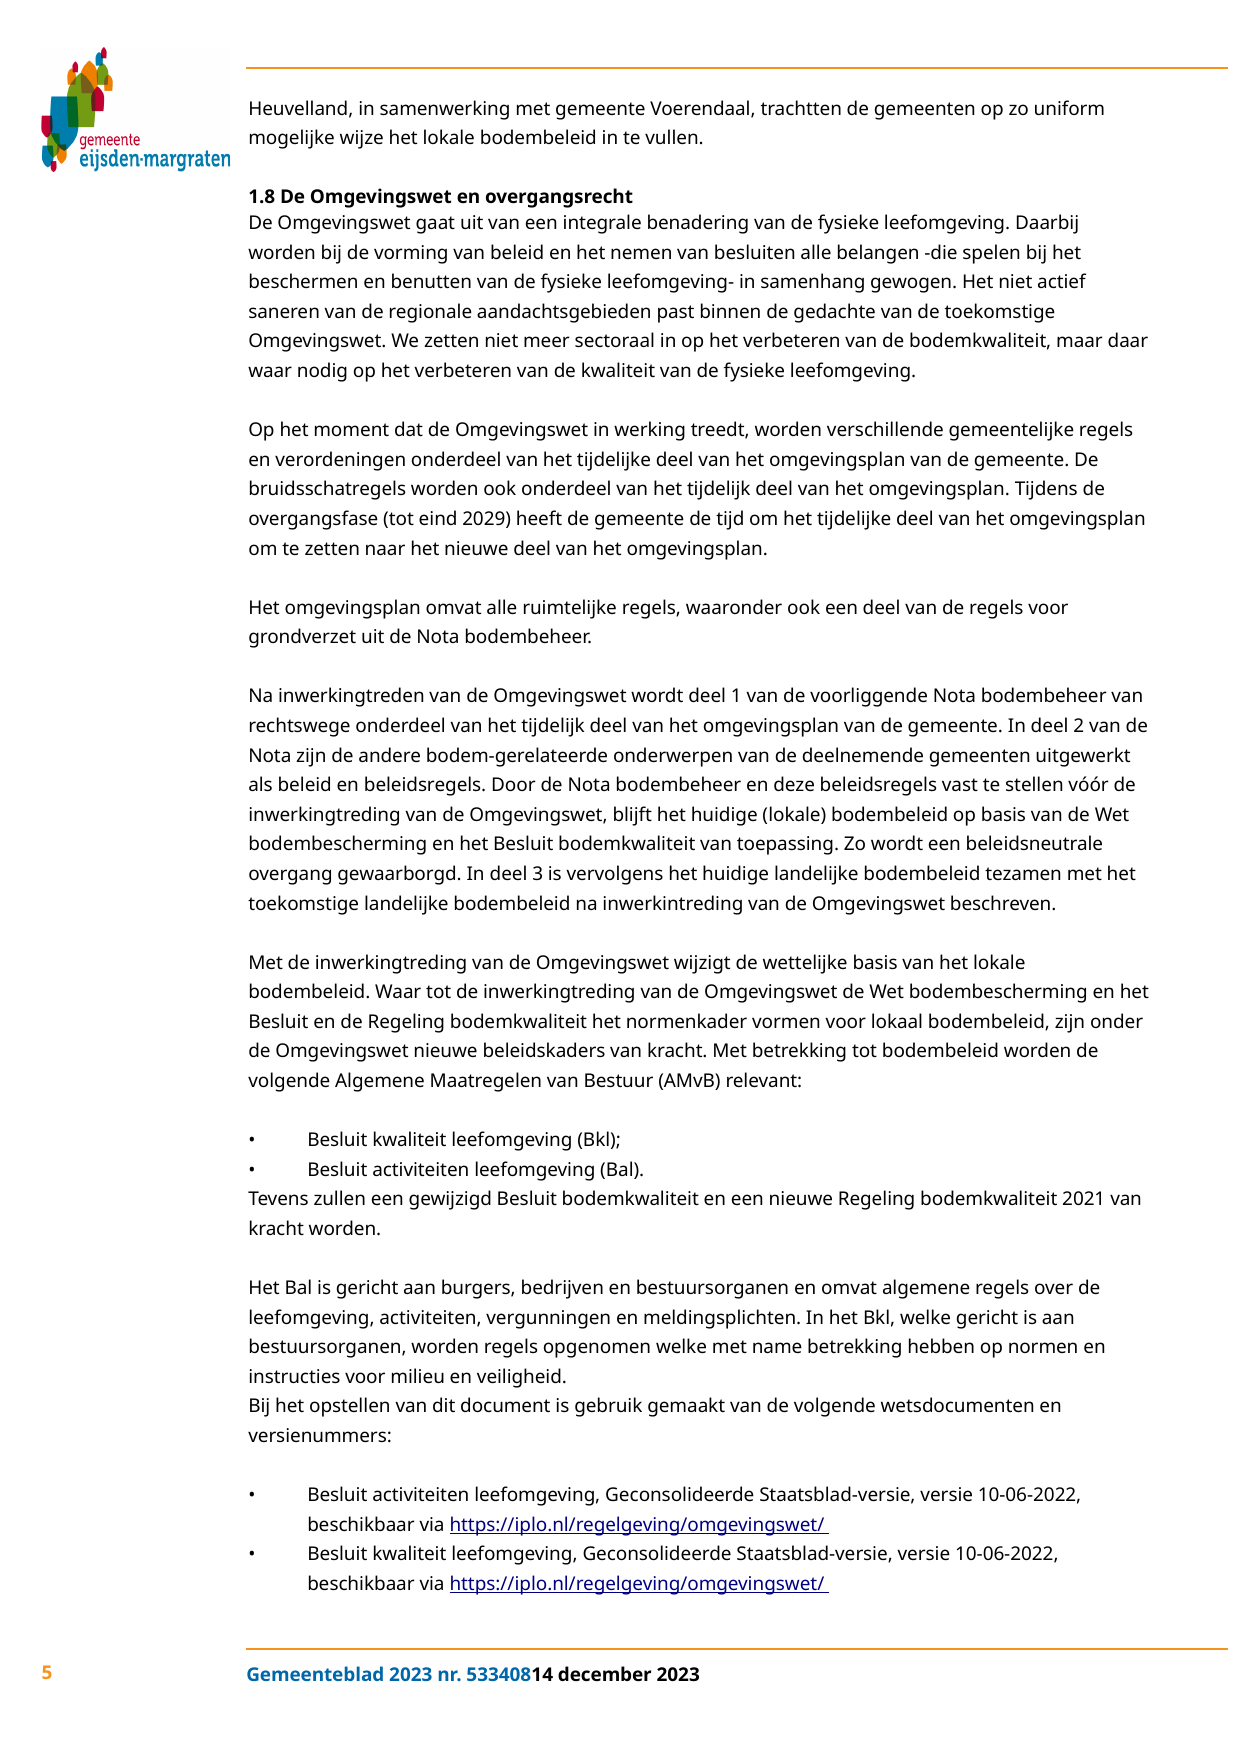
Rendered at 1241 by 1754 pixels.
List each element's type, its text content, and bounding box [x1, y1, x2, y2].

text Het Bal is gericht aan burgers, bedrijven en bestuursorganen en omvat algemene regels over de leefomgeving, activiteiten, vergunningen en meldingsplichten. In het Bkl, welke gericht is aan bestuursorganen, worden regels opgenomen welke met name betrekking hebben op normen en instructies voor milieu en veiligheid. [248, 1274, 1152, 1389]
text Op het moment dat de Omgevingswet in werking treedt, worden verschillende gemeentelijke regels en verordeningen onderdeel van het tijdelijke deel van het omgevingsplan van de gemeente. De bruidsschatregels worden ook onderdeel van het tijdelijk deel van het omgevingsplan. Tijdens de overgangsfase (tot eind 2029) heeft de gemeente de tijd om het tijdelijke deel van het omgevingsplan om te zetten naar het nieuwe deel van het omgevingsplan. [248, 416, 1152, 560]
text 1.8 De Omgevingswet en overgangsrecht [248, 183, 1152, 209]
list Besluit activiteiten leefomgeving (Bal). [248, 1156, 1152, 1182]
list Besluit kwaliteit leefomgeving (Bkl); [248, 1126, 1152, 1152]
text Heuvelland, in samenwerking met gemeente Voerendaal, trachtten de gemeenten op zo uniform mogelijke wijze het lokale bodembeleid in te vullen. [248, 95, 1152, 150]
text Met de inwerkingtreding van de Omgevingswet wijzigt de wettelijke basis van het lokale bodembeleid. Waar tot de inwerkingtreding van de Omgevingswet de Wet bodembescherming en het Besluit en de Regeling bodemkwaliteit het normenkader vormen voor lokaal bodembeleid, zijn onder de Omgevingswet nieuwe beleidskaders van kracht. Met betrekking tot bodembeleid worden de volgende Algemene Maatregelen van Bestuur (AMvB) relevant: [248, 949, 1152, 1093]
text Na inwerkingtreden van de Omgevingswet wordt deel 1 van de voorliggende Nota bodembeheer van rechtswege onderdeel van het tijdelijk deel van het omgevingsplan van de gemeente. In deel 2 van de Nota zijn de andere bodem-gerelateerde onderwerpen van de deelnemende gemeenten uitgewerkt als beleid en beleidsregels. Door de Nota bodembeheer en deze beleidsregels vast te stellen vóór de inwerkingtreding van de Omgevingswet, blijft het huidige (lokale) bodembeleid op basis van de Wet bodembescherming en het Besluit bodemkwaliteit van toepassing. Zo wordt een beleidsneutrale overgang gewaarborgd. In deel 3 is vervolgens het huidige landelijke bodembeleid tezamen met het toekomstige landelijke bodembeleid na inwerkintreding van de Omgevingswet beschreven. [248, 683, 1152, 915]
picture [41, 47, 231, 172]
text Bij het opstellen van dit document is gebruik gemaakt van de volgende wetsdocumenten en versienummers: [248, 1393, 1152, 1448]
text Het omgevingsplan omvat alle ruimtelijke regels, waaronder ook een deel van de regels voor grondverzet uit de Nota bodembeheer. [248, 594, 1152, 649]
list Besluit kwaliteit leefomgeving, Geconsolideerde Staatsblad-versie, versie 10-06-2022, beschikbaar via https://iplo.nl/regelgeving/omgevingswet/ [248, 1541, 1152, 1596]
list Besluit activiteiten leefomgeving, Geconsolideerde Staatsblad-versie, versie 10-06-2022, beschikbaar via https://iplo.nl/regelgeving/omgevingswet/ [248, 1481, 1152, 1537]
text De Omgevingswet gaat uit van een integrale benadering van de fysieke leefomgeving. Daarbij worden bij de vorming van beleid en het nemen van besluiten alle belangen -die spelen bij het beschermen en benutten van de fysieke leefomgeving- in samenhang gewogen. Het niet actief saneren van de regionale aandachtsgebieden past binnen de gedachte van de toekomstige Omgevingswet. We zetten niet meer sectoraal in op het verbeteren van de bodemkwaliteit, maar daar waar nodig op het verbeteren van de kwaliteit van de fysieke leefomgeving. [248, 209, 1152, 383]
text Tevens zullen een gewijzigd Besluit bodemkwaliteit en een nieuwe Regeling bodemkwaliteit 2021 van kracht worden. [248, 1186, 1152, 1241]
